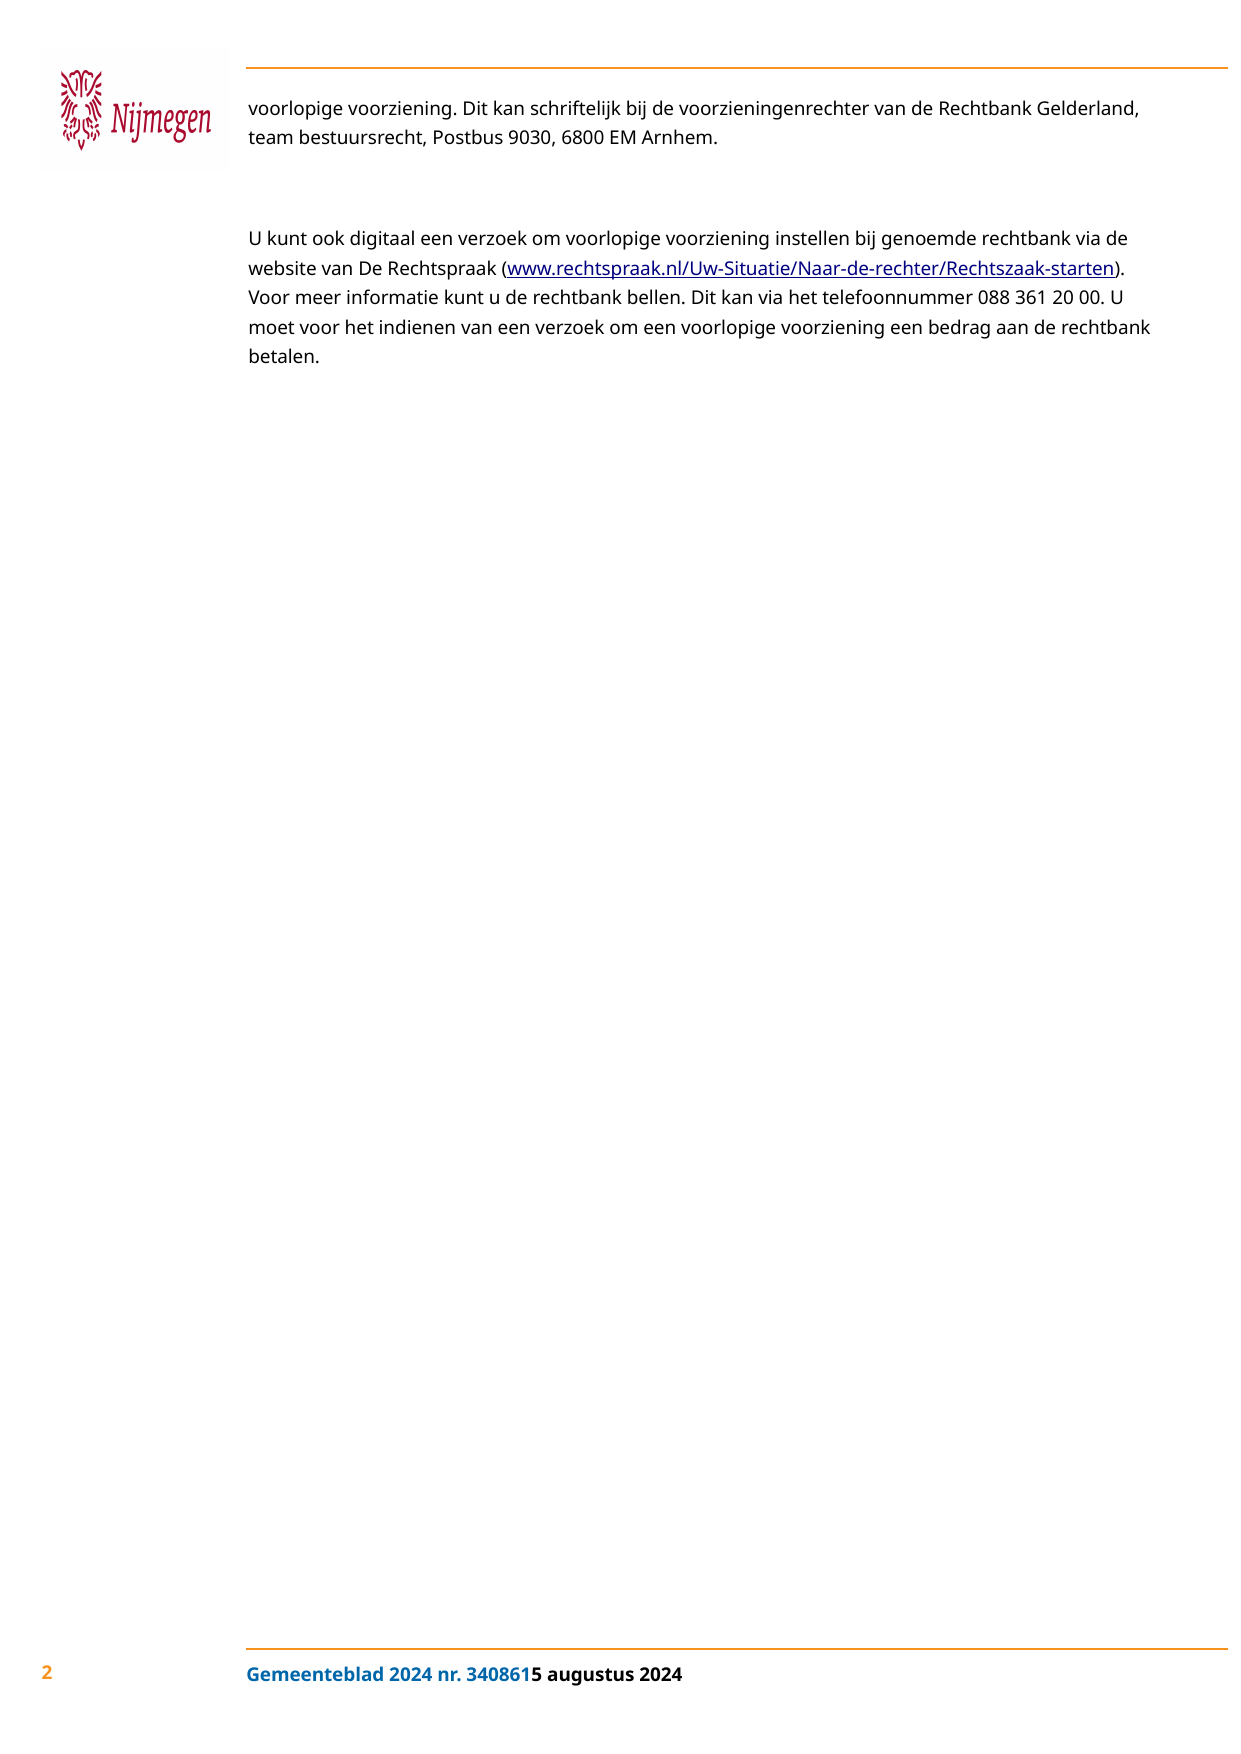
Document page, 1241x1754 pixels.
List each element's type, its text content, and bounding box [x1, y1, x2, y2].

picture [41, 47, 231, 172]
text U kunt ook digitaal een verzoek om voorlopige voorziening instellen bij genoemde rechtbank via de website van De Rechtspraak (www.rechtspraak.nl/Uw-Situatie/Naar-de-rechter/Rechtszaak-starten). Voor meer informatie kunt u de rechtbank bellen. Dit kan via het telefoonnummer 088 361 20 00. U moet voor het indienen van een verzoek om een voorlopige voorziening een bedrag aan de rechtbank betalen. [248, 225, 1152, 369]
text voorlopige voorziening. Dit kan schriftelijk bij de voorzieningenrechter van de Rechtbank Gelderland, team bestuursrecht, Postbus 9030, 6800 EM Arnhem. [248, 95, 1152, 150]
